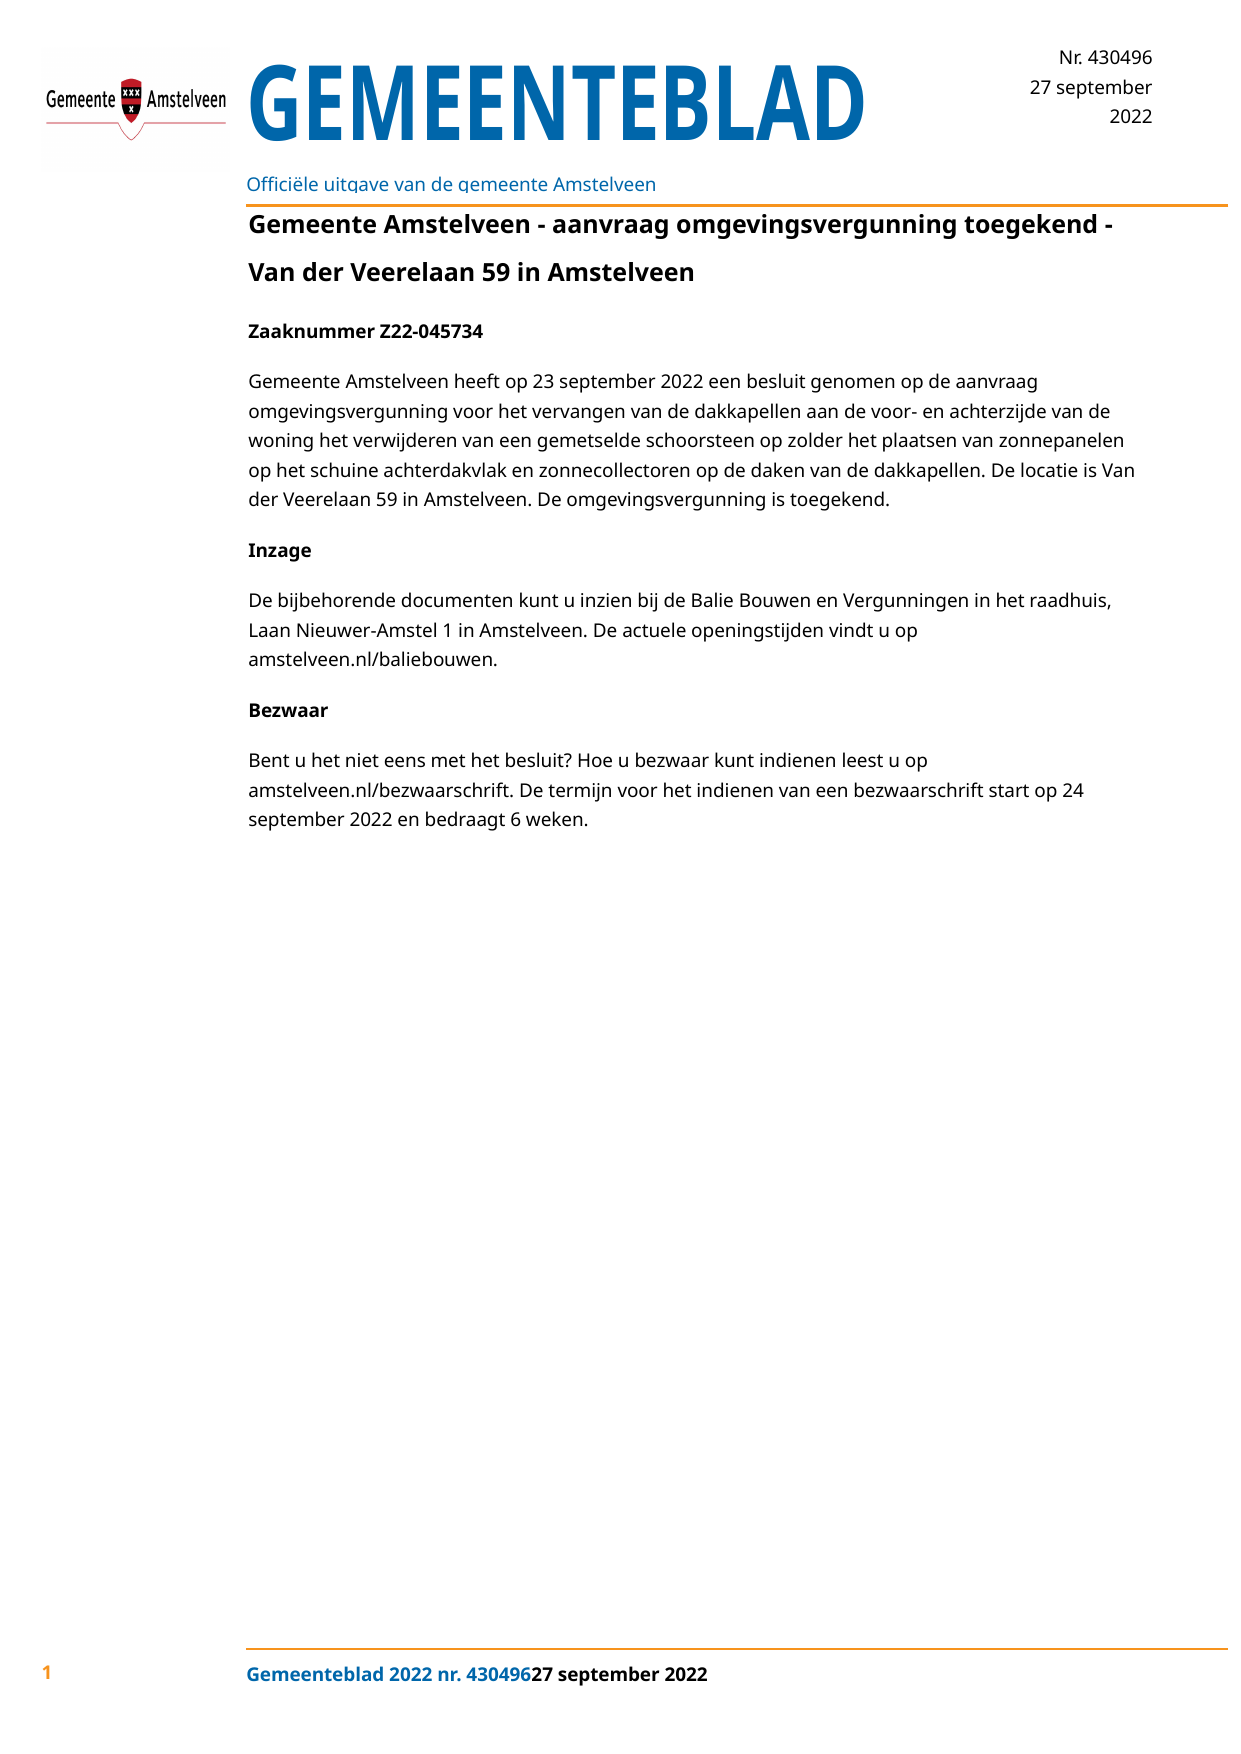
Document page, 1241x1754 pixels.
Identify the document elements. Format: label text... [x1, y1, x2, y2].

text Gemeente Amstelveen heeft op 23 september 2022 een besluit genomen op de aanvraag omgevingsvergunning voor het vervangen van de dakkapellen aan de voor- en achterzijde van de woning het verwijderen van een gemetselde schoorsteen op zolder het plaatsen van zonnepanelen op het schuine achterdakvlak en zonnecollectoren op de daken van de dakkapellen. De locatie is Van der Veerelaan 59 in Amstelveen. De omgevingsvergunning is toegekend. [248, 368, 1152, 512]
text Bezwaar [248, 697, 1152, 723]
text Bent u het niet eens met het besluit? Hoe u bezwaar kunt indienen leest u op amstelveen.nl/bezwaarschrift. De termijn voor het indienen van een bezwaarschrift start op 24 september 2022 en bedraagt 6 weken. [248, 747, 1152, 832]
text Inzage [248, 537, 1152, 563]
text De bijbehorende documenten kunt u inzien bij de Balie Bouwen en Vergunningen in het raadhuis, Laan Nieuwer-Amstel 1 in Amstelveen. De actuele openingstijden vindt u op amstelveen.nl/baliebouwen. [248, 587, 1152, 672]
picture [41, 47, 231, 172]
text Zaaknummer Z22-045734 [248, 318, 1152, 344]
text Gemeente Amstelveen - aanvraag omgevingsvergunning toegekend - Van der Veerelaan 59 in Amstelveen [248, 207, 1152, 288]
